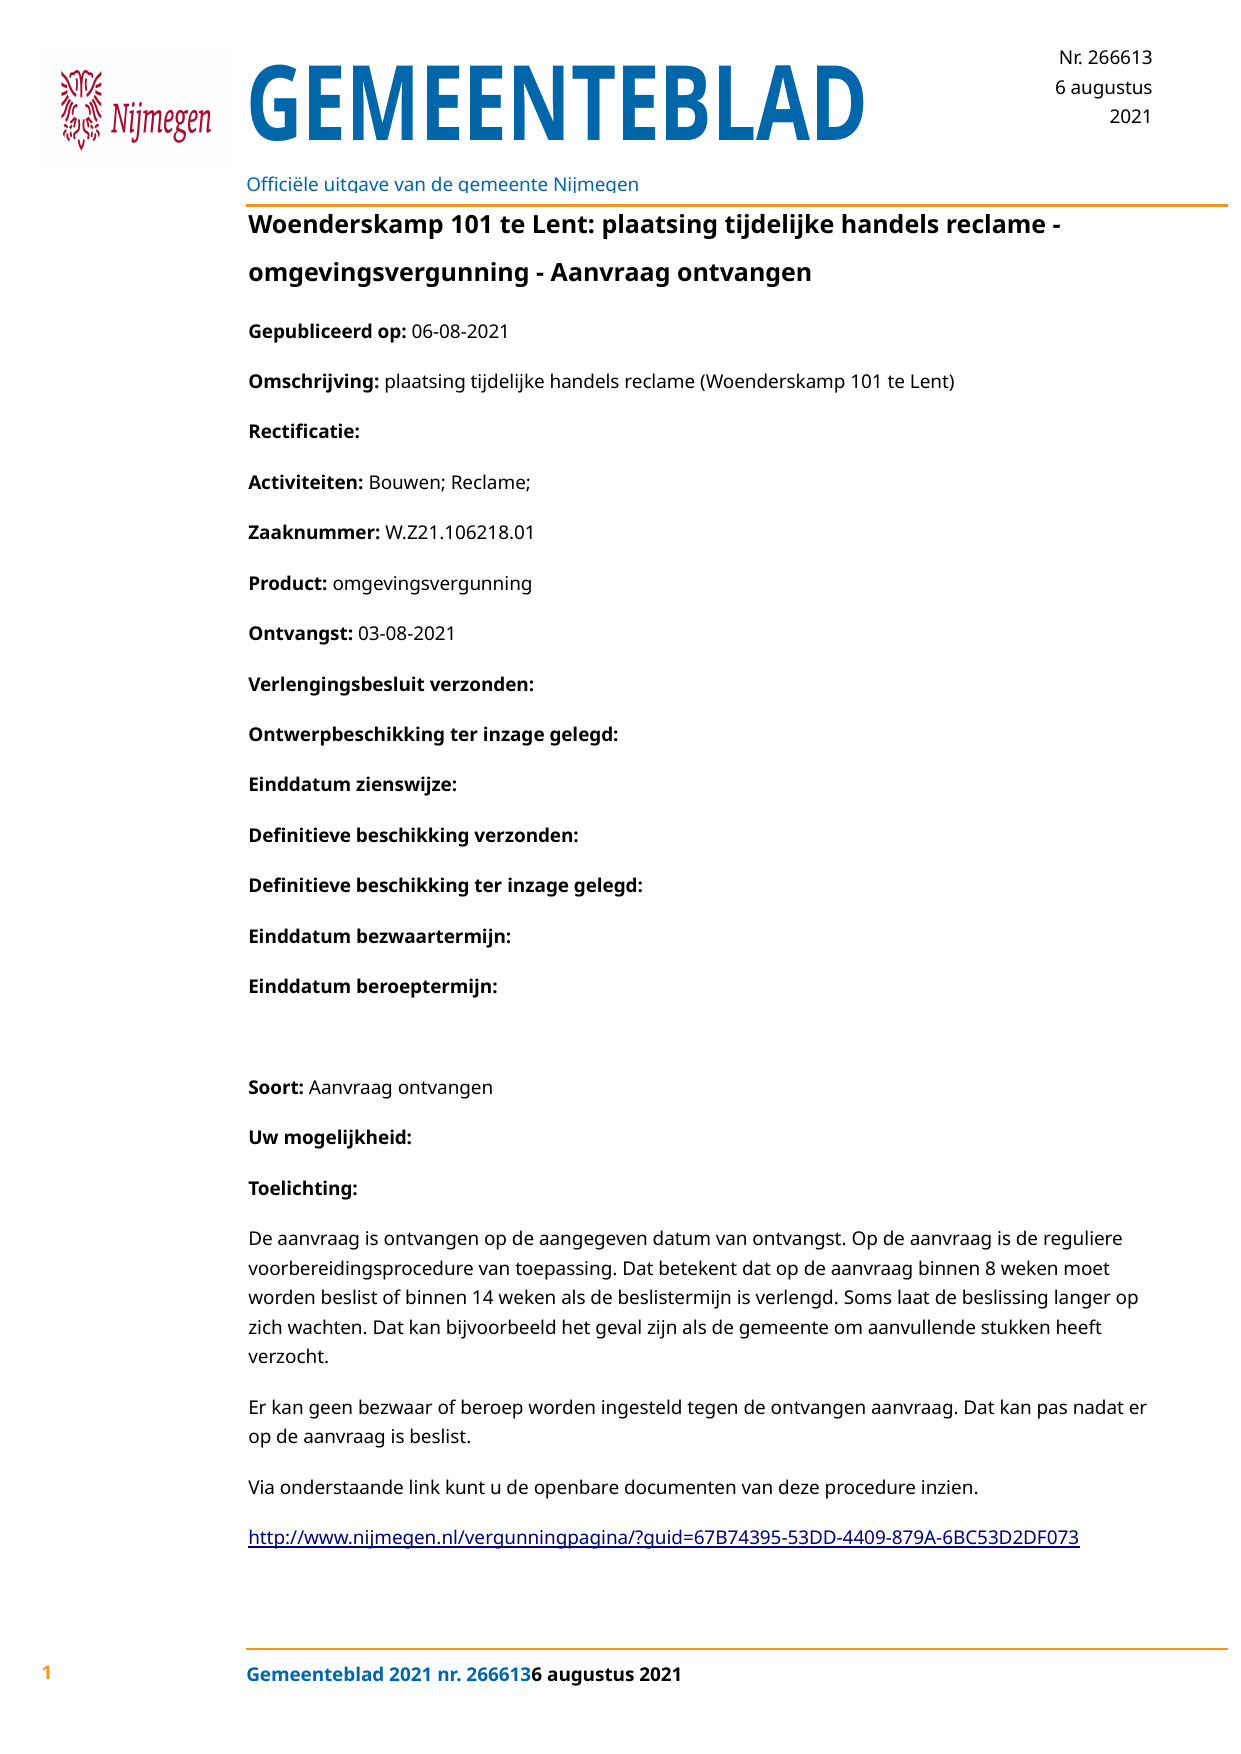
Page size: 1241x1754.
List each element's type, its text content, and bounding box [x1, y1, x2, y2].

text Verlengingsbesluit verzonden: [248, 671, 1152, 697]
text Via onderstaande link kunt u de openbare documenten van deze procedure inzien. [248, 1474, 1152, 1500]
text Zaaknummer: W.Z21.106218.01 [248, 519, 1152, 545]
text Toelichting: [248, 1175, 1152, 1201]
text Rectificatie: [248, 419, 1152, 444]
text Einddatum zienswijze: [248, 772, 1152, 797]
text Uw mogelijkheid: [248, 1124, 1152, 1150]
text Definitieve beschikking verzonden: [248, 822, 1152, 848]
text Er kan geen bezwaar of beroep worden ingesteld tegen de ontvangen aanvraag. Dat kan pas nadat er op de aanvraag is beslist. [248, 1394, 1152, 1449]
text De aanvraag is ontvangen op de aangegeven datum van ontvangst. Op de aanvraag is de reguliere voorbereidingsprocedure van toepassing. Dat betekent dat op de aanvraag binnen 8 weken moet worden beslist of binnen 14 weken als de beslistermijn is verlengd. Soms laat de beslissing langer op zich wachten. Dat kan bijvoorbeeld het geval zijn als de gemeente om aanvullende stukken heeft verzocht. [248, 1225, 1152, 1369]
text http://www.nijmegen.nl/vergunningpagina/?guid=67B74395-53DD-4409-879A-6BC53D2DF073 [248, 1524, 1152, 1550]
text Ontvangst: 03-08-2021 [248, 620, 1152, 646]
text Soort: Aanvraag ontvangen [248, 1074, 1152, 1100]
text Einddatum beroeptermijn: [248, 973, 1152, 999]
text Omschrijving: plaatsing tijdelijke handels reclame (Woenderskamp 101 te Lent) [248, 368, 1152, 394]
text Woenderskamp 101 te Lent: plaatsing tijdelijke handels reclame - omgevingsvergunning - Aanvraag ontvangen [248, 207, 1152, 288]
picture [41, 47, 231, 172]
text Einddatum bezwaartermijn: [248, 923, 1152, 949]
text Activiteiten: Bouwen; Reclame; [248, 469, 1152, 495]
text Ontwerpbeschikking ter inzage gelegd: [248, 721, 1152, 747]
text Gepubliceerd op: 06-08-2021 [248, 318, 1152, 344]
text Definitieve beschikking ter inzage gelegd: [248, 872, 1152, 898]
text Product: omgevingsvergunning [248, 570, 1152, 596]
